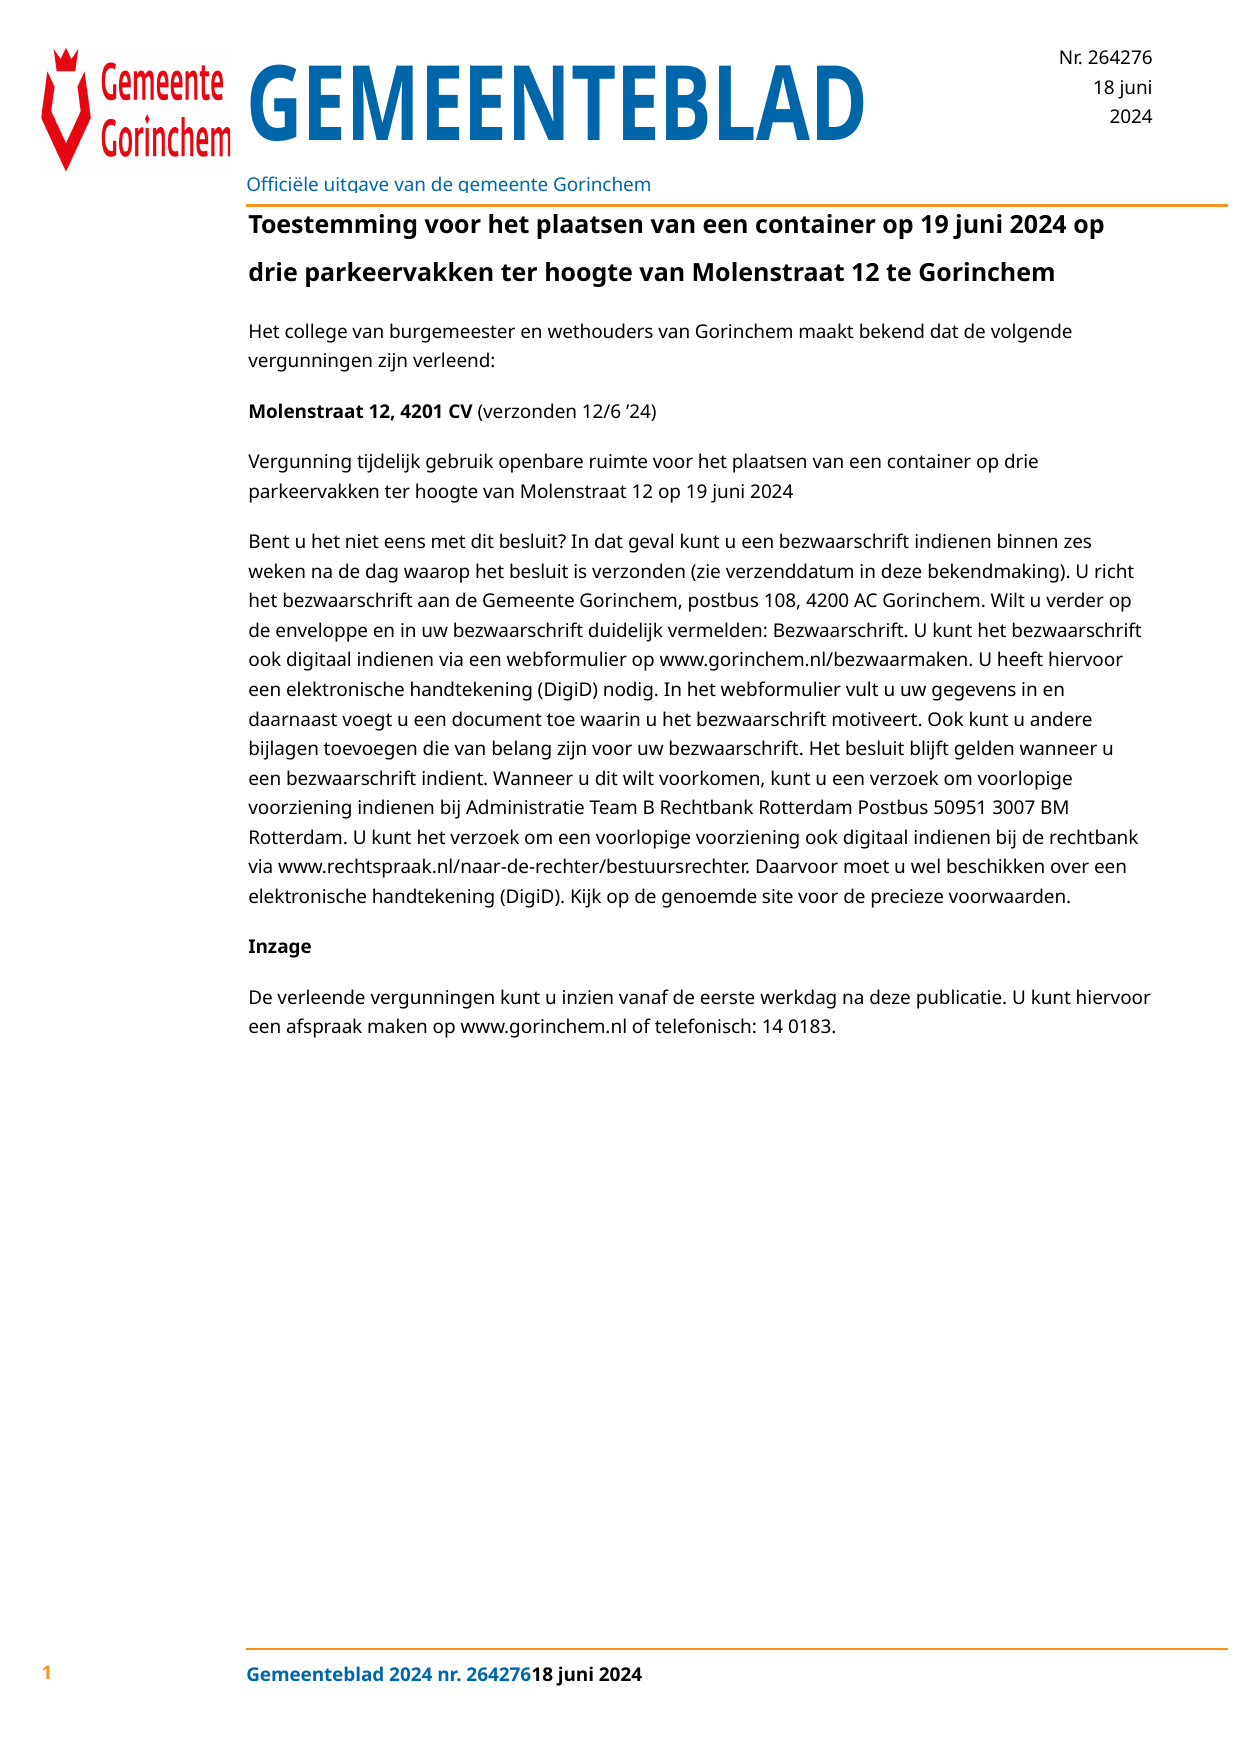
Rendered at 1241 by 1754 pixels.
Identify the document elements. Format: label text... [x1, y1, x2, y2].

text De verleende vergunningen kunt u inzien vanaf de eerste werkdag na deze publicatie. U kunt hiervoor een afspraak maken op www.gorinchem.nl of telefonisch: 14 0183. [248, 984, 1152, 1039]
text Vergunning tijdelijk gebruik openbare ruimte voor het plaatsen van een container op drie parkeervakken ter hoogte van Molenstraat 12 op 19 juni 2024 [248, 448, 1152, 504]
text Bent u het niet eens met dit besluit? In dat geval kunt u een bezwaarschrift indienen binnen zes weken na de dag waarop het besluit is verzonden (zie verzenddatum in deze bekendmaking). U richt het bezwaarschrift aan de Gemeente Gorinchem, postbus 108, 4200 AC Gorinchem. Wilt u verder op de enveloppe en in uw bezwaarschrift duidelijk vermelden: Bezwaarschrift. U kunt het bezwaarschrift ook digitaal indienen via een webformulier op www.gorinchem.nl/bezwaarmaken. U heeft hiervoor een elektronische handtekening (DigiD) nodig. In het webformulier vult u uw gegevens in en daarnaast voegt u een document toe waarin u het bezwaarschrift motiveert. Ook kunt u andere bijlagen toevoegen die van belang zijn voor uw bezwaarschrift. Het besluit blijft gelden wanneer u een bezwaarschrift indient. Wanneer u dit wilt voorkomen, kunt u een verzoek om voorlopige voorziening indienen bij Administratie Team B Rechtbank Rotterdam Postbus 50951 3007 BM Rotterdam. U kunt het verzoek om een voorlopige voorziening ook digitaal indienen bij de rechtbank via www.rechtspraak.nl/naar-de-rechter/bestuursrechter. Daarvoor moet u wel beschikken over een elektronische handtekening (DigiD). Kijk op de genoemde site voor de precieze voorwaarden. [248, 528, 1152, 909]
text Inzage [248, 934, 1152, 959]
text Het college van burgemeester en wethouders van Gorinchem maakt bekend dat de volgende vergunningen zijn verleend: [248, 318, 1152, 373]
text Molenstraat 12, 4201 CV (verzonden 12/6 ’24) [248, 398, 1152, 424]
text Toestemming voor het plaatsen van een container op 19 juni 2024 op drie parkeervakken ter hoogte van Molenstraat 12 te Gorinchem [248, 207, 1152, 288]
picture [41, 47, 231, 172]
